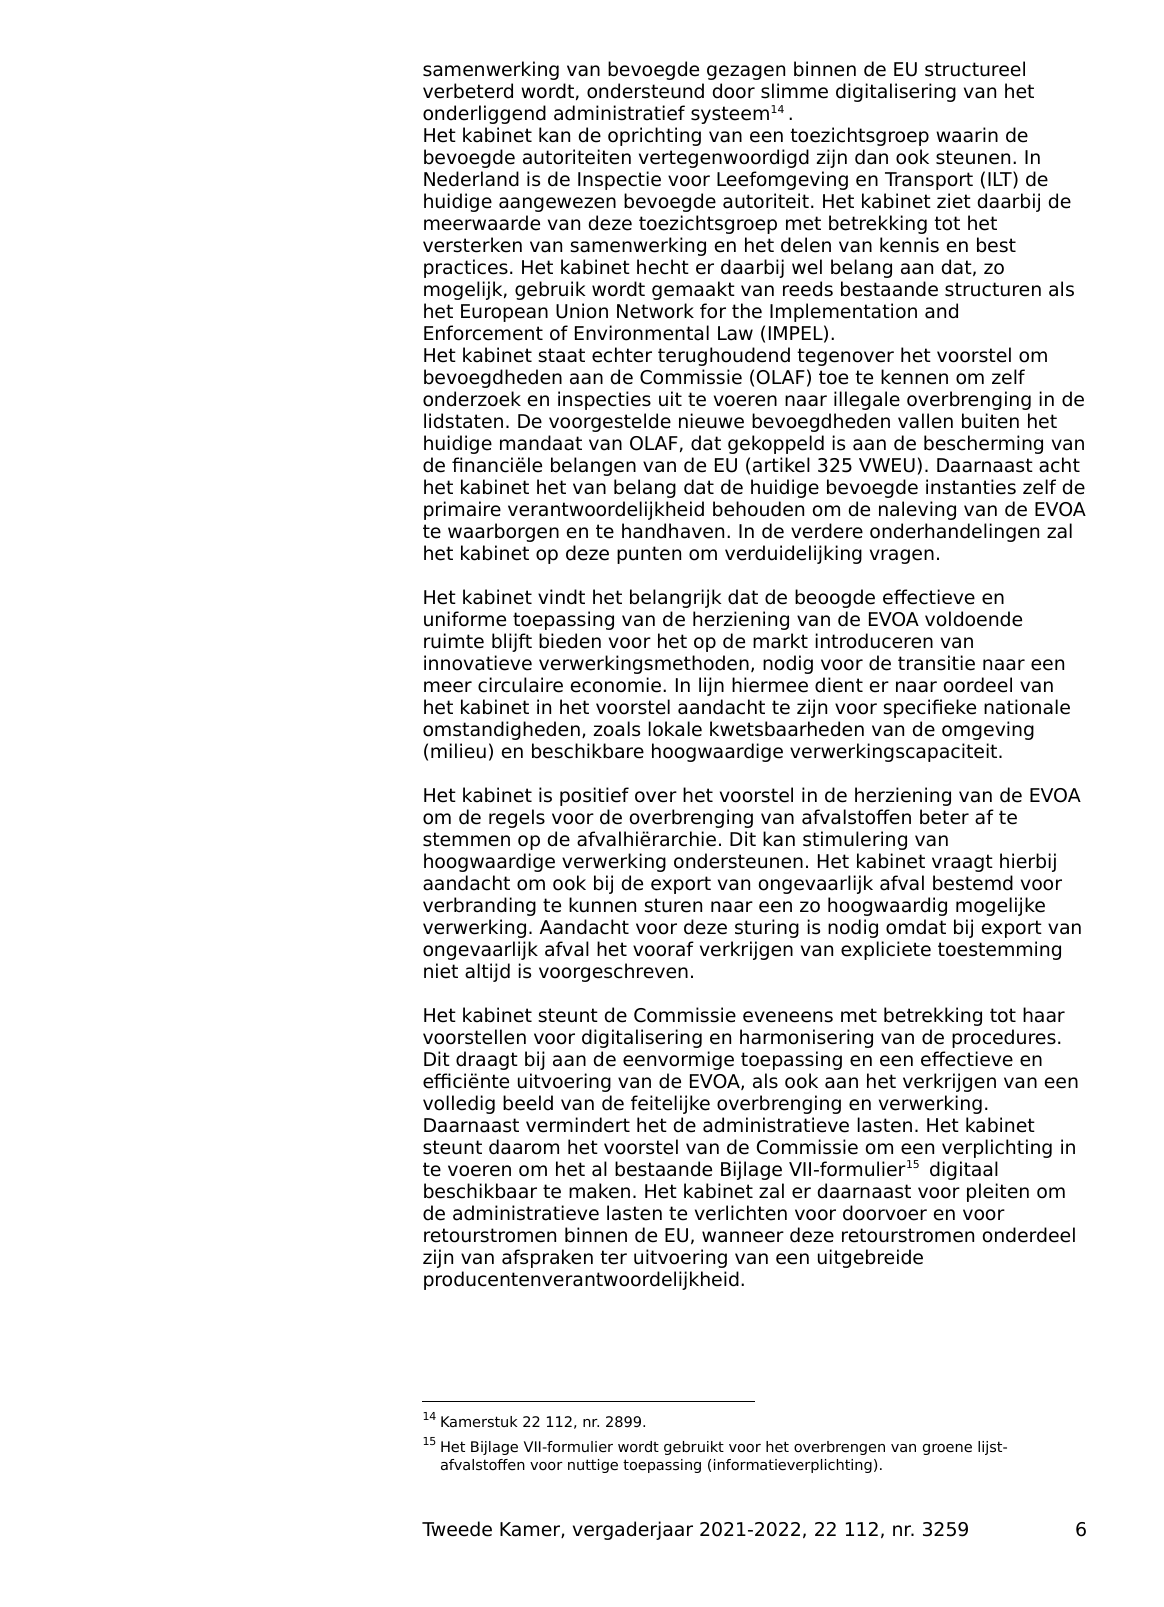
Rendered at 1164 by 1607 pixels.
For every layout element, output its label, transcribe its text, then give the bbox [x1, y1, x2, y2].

text Kamerstuk 22 112, nr. 2899. [422, 1410, 1087, 1432]
text Het kabinet is positief over het voorstel in de herziening van de EVOA om de regels voor de overbrenging van afvalstoffen beter af te stemmen op de afvalhiërarchie. Dit kan stimulering van hoogwaardige verwerking ondersteunen. Het kabinet vraagt hierbij aandacht om ook bij de export van ongevaarlijk afval bestemd voor verbranding te kunnen sturen naar een zo hoogwaardig mogelijke verwerking. Aandacht voor deze sturing is nodig omdat bij export van ongevaarlijk afval het vooraf verkrijgen van expliciete toestemming niet altijd is voorgeschreven. [422, 785, 1087, 983]
text Het kabinet kan de oprichting van een toezichtsgroep waarin de bevoegde autoriteiten vertegenwoordigd zijn dan ook steunen. In Nederland is de Inspectie voor Leefomgeving en Transport (ILT) de huidige aangewezen bevoegde autoriteit. Het kabinet ziet daarbij de meerwaarde van deze toezichtsgroep met betrekking tot het versterken van samenwerking en het delen van kennis en best practices. Het kabinet hecht er daarbij wel belang aan dat, zo mogelijk, gebruik wordt gemaakt van reeds bestaande structuren als het European Union Network for the Implementation and Enforcement of Environmental Law (IMPEL). [422, 125, 1087, 345]
text Het Bijlage VII-formulier wordt gebruikt voor het overbrengen van groene lijst-afvalstoffen voor nuttige toepassing (informatieverplichting). [422, 1435, 1087, 1474]
text Het kabinet staat echter terughoudend tegenover het voorstel om bevoegdheden aan de Commissie (OLAF) toe te kennen om zelf onderzoek en inspecties uit te voeren naar illegale overbrenging in de lidstaten. De voorgestelde nieuwe bevoegdheden vallen buiten het huidige mandaat van OLAF, dat gekoppeld is aan de bescherming van de financiële belangen van de EU (artikel 325 VWEU). Daarnaast acht het kabinet het van belang dat de huidige bevoegde instanties zelf de primaire verantwoordelijkheid behouden om de naleving van de EVOA te waarborgen en te handhaven. In de verdere onderhandelingen zal het kabinet op deze punten om verduidelijking vragen. [422, 345, 1087, 564]
text Het kabinet vindt het belangrijk dat de beoogde effectieve en uniforme toepassing van de herziening van de EVOA voldoende ruimte blijft bieden voor het op de markt introduceren van innovatieve verwerkingsmethoden, nodig voor de transitie naar een meer circulaire economie. In lijn hiermee dient er naar oordeel van het kabinet in het voorstel aandacht te zijn voor specifieke nationale omstandigheden, zoals lokale kwetsbaarheden van de omgeving (milieu) en beschikbare hoogwaardige verwerkingscapaciteit. [422, 587, 1087, 763]
text Het kabinet steunt de Commissie eveneens met betrekking tot haar voorstellen voor digitalisering en harmonisering van de procedures. Dit draagt bij aan de eenvormige toepassing en een effectieve en efficiënte uitvoering van de EVOA, als ook aan het verkrijgen van een volledig beeld van de feitelijke overbrenging en verwerking. Daarnaast vermindert het de administratieve lasten. Het kabinet steunt daarom het voorstel van de Commissie om een verplichting in te voeren om het al bestaande Bijlage VII-formulier digitaal beschikbaar te maken. Het kabinet zal er daarnaast voor pleiten om de administratieve lasten te verlichten voor doorvoer en voor retourstromen binnen de EU, wanneer deze retourstromen onderdeel zijn van afspraken ter uitvoering van een uitgebreide producentenverantwoordelijkheid. [422, 1005, 1087, 1291]
text samenwerking van bevoegde gezagen binnen de EU structureel verbeterd wordt, ondersteund door slimme digitalisering van het onderliggend administratief systeem. [422, 59, 1087, 125]
